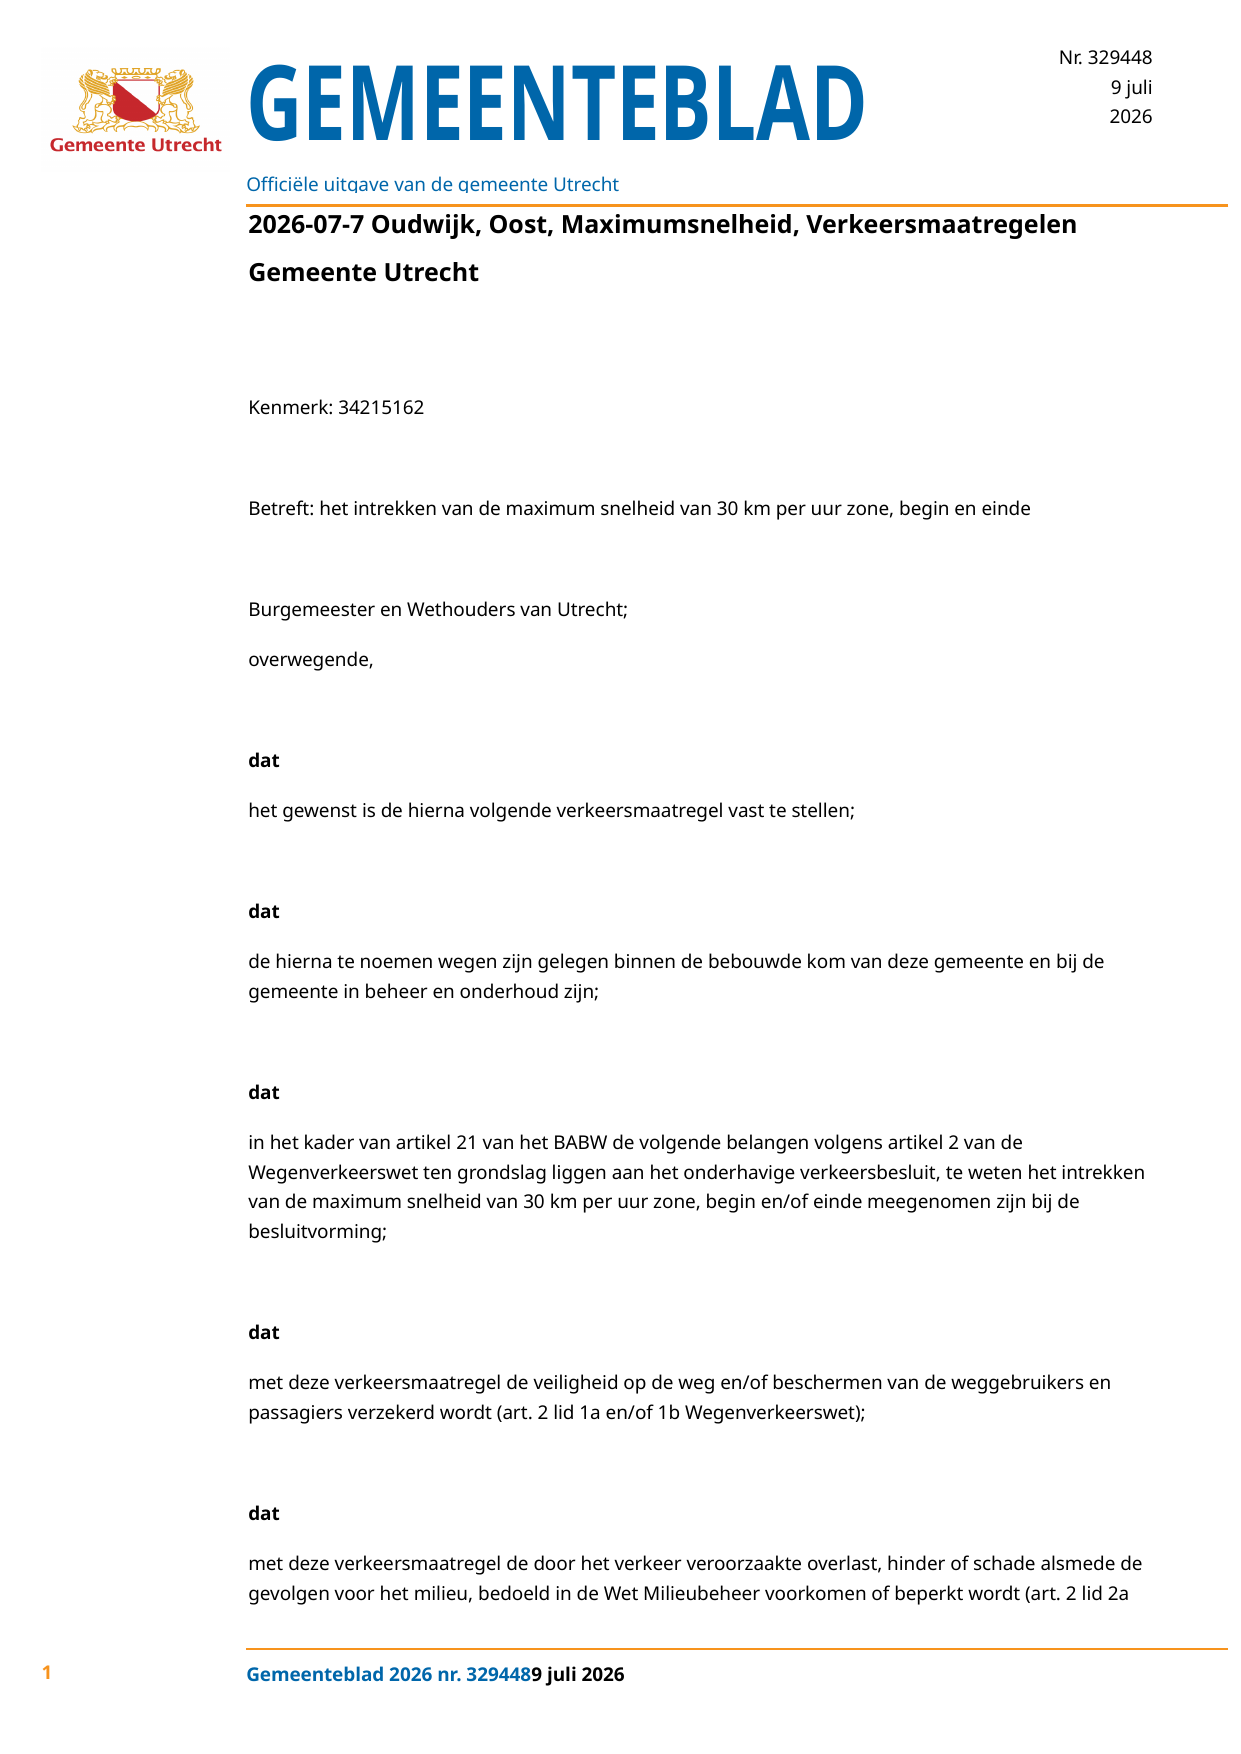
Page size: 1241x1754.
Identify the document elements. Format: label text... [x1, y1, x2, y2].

text overwegende, [248, 646, 1152, 672]
text het gewenst is de hierna volgende verkeersmaatregel vast te stellen; [248, 797, 1152, 823]
picture [41, 47, 231, 172]
text Burgemeester en Wethouders van Utrecht; [248, 596, 1152, 621]
text de hierna te noemen wegen zijn gelegen binnen de bebouwde kom van deze gemeente en bij de gemeente in beheer en onderhoud zijn; [248, 949, 1152, 1004]
text Kenmerk: 34215162 [248, 394, 1152, 420]
text in het kader van artikel 21 van het BABW de volgende belangen volgens artikel 2 van de Wegenverkeerswet ten grondslag liggen aan het onderhavige verkeersbesluit, te weten het intrekken van de maximum snelheid van 30 km per uur zone, begin en/of einde meegenomen zijn bij de besluitvorming; [248, 1129, 1152, 1244]
text dat [248, 898, 1152, 924]
text dat [248, 1079, 1152, 1105]
text met deze verkeersmaatregel de veiligheid op de weg en/of beschermen van de weggebruikers en passagiers verzekerd wordt (art. 2 lid 1a en/of 1b Wegenverkeerswet); [248, 1369, 1152, 1425]
text dat [248, 747, 1152, 773]
text dat [248, 1500, 1152, 1526]
text Betreft: het intrekken van de maximum snelheid van 30 km per uur zone, begin en einde [248, 495, 1152, 521]
text 2026-07-7 Oudwijk, Oost, Maximumsnelheid, Verkeersmaatregelen Gemeente Utrecht [248, 207, 1152, 288]
text dat [248, 1319, 1152, 1345]
text met deze verkeersmaatregel de door het verkeer veroorzaakte overlast, hinder of schade alsmede de gevolgen voor het milieu, bedoeld in de Wet Milieubeheer voorkomen of beperkt wordt (art. 2 lid 2a [248, 1550, 1152, 1606]
